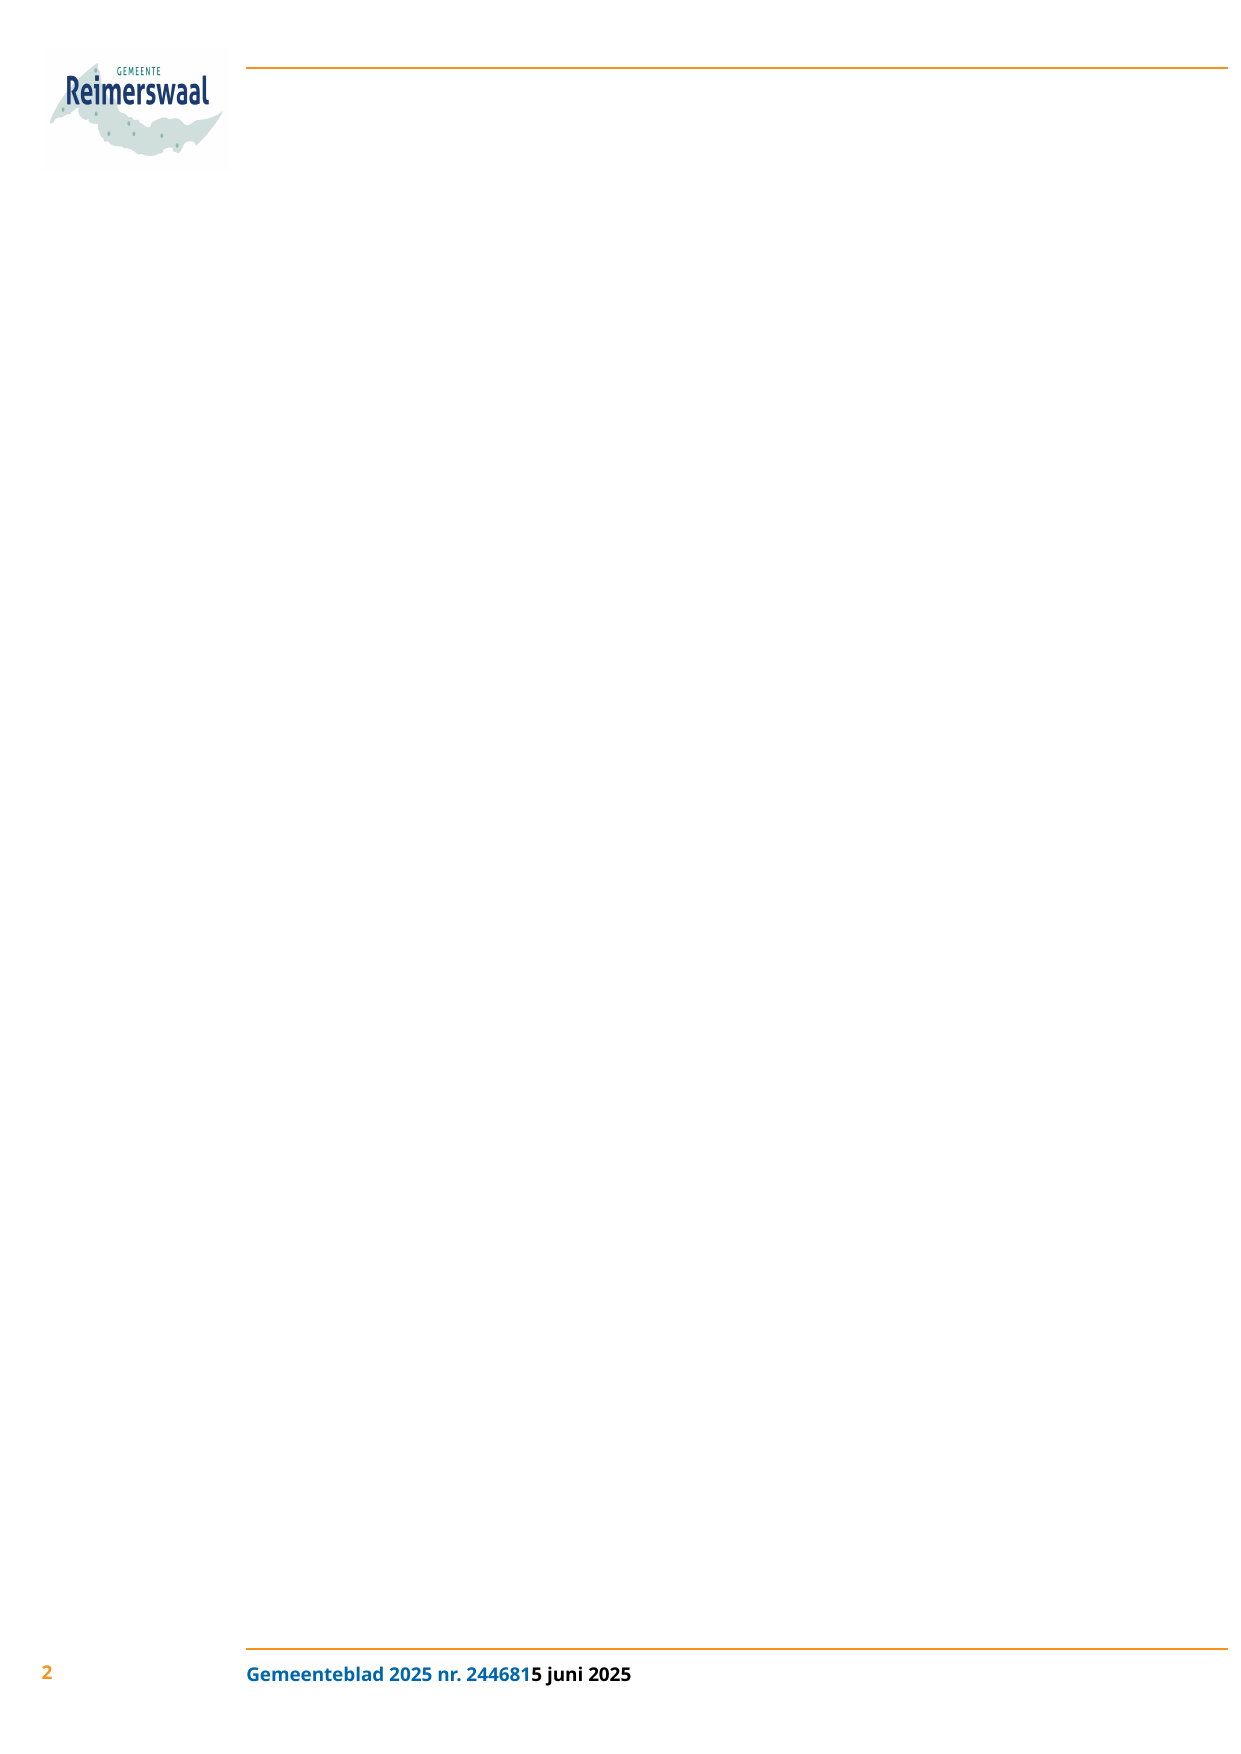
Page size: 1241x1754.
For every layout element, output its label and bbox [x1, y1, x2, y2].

picture [41, 47, 231, 172]
